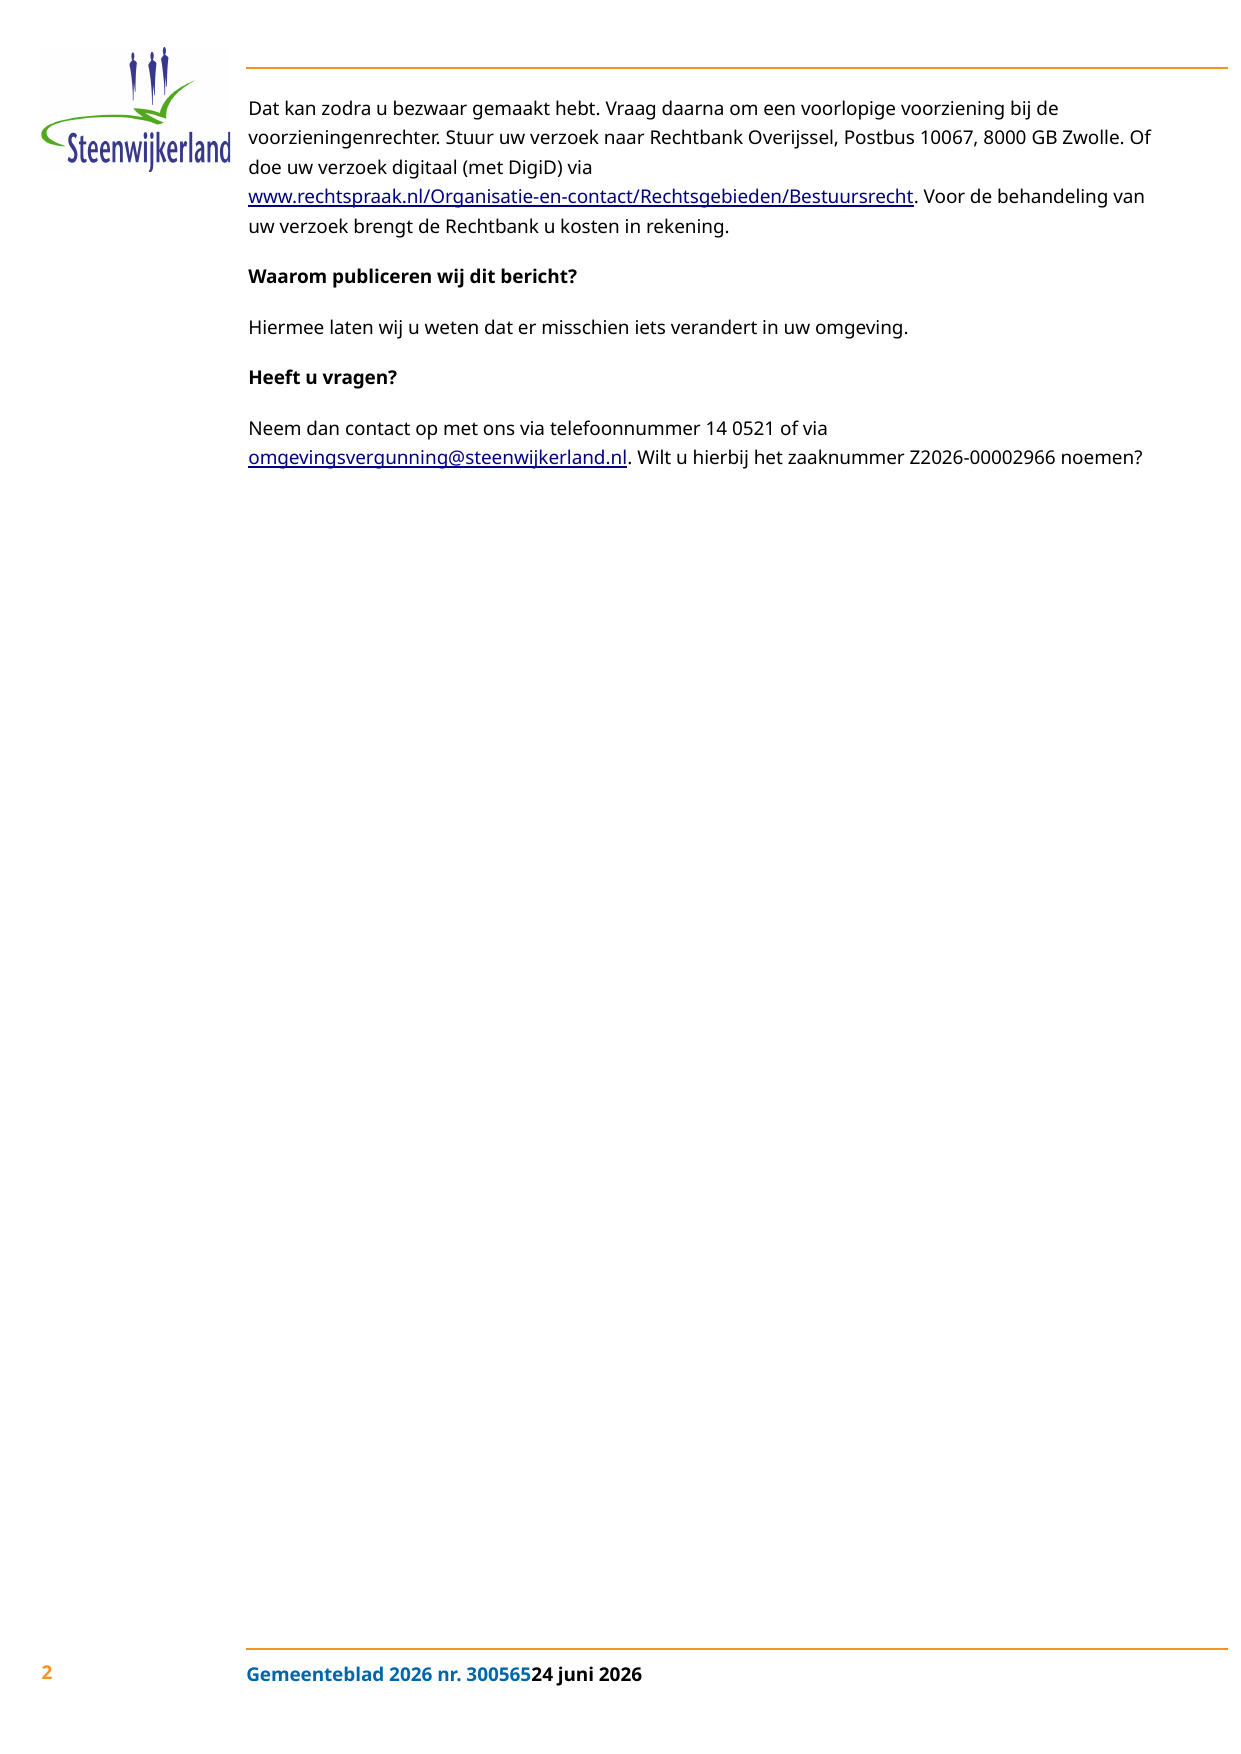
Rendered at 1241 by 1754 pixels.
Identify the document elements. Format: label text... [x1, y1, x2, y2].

picture [41, 47, 231, 172]
text Waarom publiceren wij dit bericht? [248, 263, 1152, 289]
text Heeft u vragen? [248, 364, 1152, 390]
text Dat kan zodra u bezwaar gemaakt hebt. Vraag daarna om een voorlopige voorziening bij de voorzieningenrechter. Stuur uw verzoek naar Rechtbank Overijssel, Postbus 10067, 8000 GB Zwolle. Of doe uw verzoek digitaal (met DigiD) via www.rechtspraak.nl/Organisatie-en-contact/Rechtsgebieden/Bestuursrecht. Voor de behandeling van uw verzoek brengt de Rechtbank u kosten in rekening. [248, 95, 1152, 239]
text Hiermee laten wij u weten dat er misschien iets verandert in uw omgeving. [248, 314, 1152, 340]
text Neem dan contact op met ons via telefoonnummer 14 0521 of via omgevingsvergunning@steenwijkerland.nl. Wilt u hierbij het zaaknummer Z2026-00002966 noemen? [248, 415, 1152, 470]
